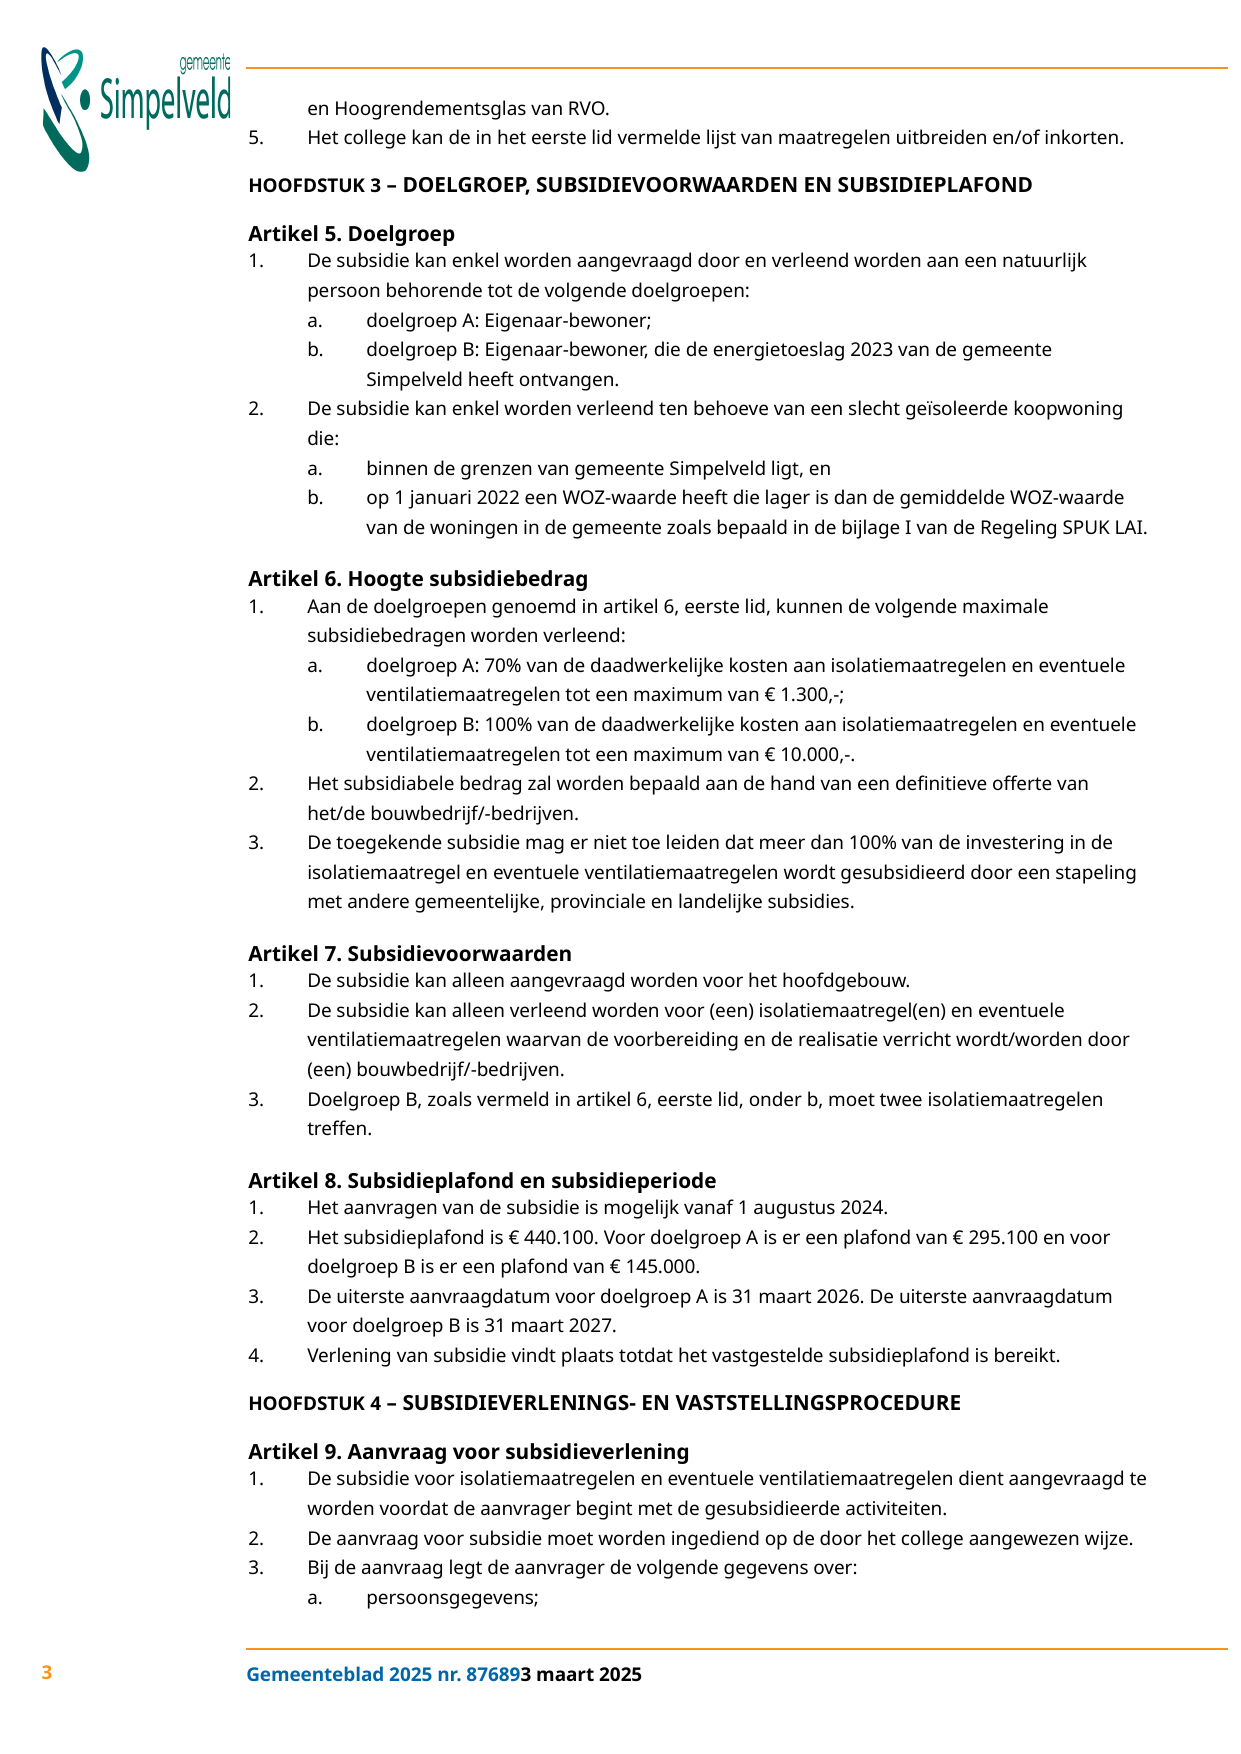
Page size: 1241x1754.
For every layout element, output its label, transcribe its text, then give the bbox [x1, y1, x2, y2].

list Verlening van subsidie vindt plaats totdat het vastgestelde subsidieplafond is bereikt. [248, 1342, 1152, 1368]
text HOOFDSTUK 4 – SUBSIDIEVERLENINGS- EN VASTSTELLINGSPROCEDURE [248, 1388, 1152, 1416]
list Het college kan de in het eerste lid vermelde lijst van maatregelen uitbreiden en/of inkorten. [248, 124, 1152, 150]
text HOOFDSTUK 3 – DOELGROEP, SUBSIDIEVOORWAARDEN EN SUBSIDIEPLAFOND [248, 170, 1152, 198]
list Het aanvragen van de subsidie is mogelijk vanaf 1 augustus 2024. [248, 1194, 1152, 1220]
list Aan de doelgroepen genoemd in artikel 6, eerste lid, kunnen de volgende maximale subsidiebedragen worden verleend: [248, 593, 1152, 648]
list De uiterste aanvraagdatum voor doelgroep A is 31 maart 2026. De uiterste aanvraagdatum voor doelgroep B is 31 maart 2027. [248, 1283, 1152, 1338]
list en Hoogrendementsglas van RVO. [248, 95, 1152, 121]
list Het subsidieplafond is € 440.100. Voor doelgroep A is er een plafond van € 295.100 en voor doelgroep B is er een plafond van € 145.000. [248, 1224, 1152, 1279]
list Het subsidiabele bedrag zal worden bepaald aan de hand van een definitieve offerte van het/de bouwbedrijf/-bedrijven. [248, 770, 1152, 826]
list doelgroep A: 70% van de daadwerkelijke kosten aan isolatiemaatregelen en eventuele ventilatiemaatregelen tot een maximum van € 1.300,-; [307, 652, 1152, 707]
list doelgroep B: 100% van de daadwerkelijke kosten aan isolatiemaatregelen en eventuele ventilatiemaatregelen tot een maximum van € 10.000,-. [307, 711, 1152, 766]
list De toegekende subsidie mag er niet toe leiden dat meer dan 100% van de investering in de isolatiemaatregel en eventuele ventilatiemaatregelen wordt gesubsidieerd door een stapeling met andere gemeentelijke, provinciale en landelijke subsidies. [248, 829, 1152, 914]
text Artikel 8. Subsidieplafond en subsidieperiode [248, 1166, 1152, 1194]
list Bij de aanvraag legt de aanvrager de volgende gegevens over: [248, 1554, 1152, 1580]
list De subsidie kan enkel worden verleend ten behoeve van een slecht geïsoleerde koopwoning die: [248, 396, 1152, 451]
list De subsidie kan alleen verleend worden voor (een) isolatiemaatregel(en) en eventuele ventilatiemaatregelen waarvan de voorbereiding en de realisatie verricht wordt/worden door (een) bouwbedrijf/-bedrijven. [248, 997, 1152, 1082]
list De subsidie kan enkel worden aangevraagd door en verleend worden aan een natuurlijk persoon behorende tot de volgende doelgroepen: [248, 248, 1152, 303]
list De subsidie kan alleen aangevraagd worden voor het hoofdgebouw. [248, 967, 1152, 993]
text Artikel 9. Aanvraag voor subsidieverlening [248, 1437, 1152, 1466]
text Artikel 6. Hoogte subsidiebedrag [248, 564, 1152, 593]
list De subsidie voor isolatiemaatregelen en eventuele ventilatiemaatregelen dient aangevraagd te worden voordat de aanvrager begint met de gesubsidieerde activiteiten. [248, 1466, 1152, 1521]
list binnen de grenzen van gemeente Simpelveld ligt, en [307, 455, 1152, 481]
list Doelgroep B, zoals vermeld in artikel 6, eerste lid, onder b, moet twee isolatiemaatregelen treffen. [248, 1086, 1152, 1141]
list doelgroep B: Eigenaar-bewoner, die de energietoeslag 2023 van de gemeente Simpelveld heeft ontvangen. [307, 336, 1152, 392]
picture [41, 47, 231, 172]
list De aanvraag voor subsidie moet worden ingediend op de door het college aangewezen wijze. [248, 1525, 1152, 1550]
text Artikel 5. Doelgroep [248, 219, 1152, 248]
text Artikel 7. Subsidievoorwaarden [248, 939, 1152, 967]
list doelgroep A: Eigenaar-bewoner; [307, 307, 1152, 333]
list persoonsgegevens; [307, 1584, 1152, 1609]
list op 1 januari 2022 een WOZ-waarde heeft die lager is dan de gemiddelde WOZ-waarde van de woningen in de gemeente zoals bepaald in de bijlage I van de Regeling SPUK LAI. [307, 484, 1152, 540]
